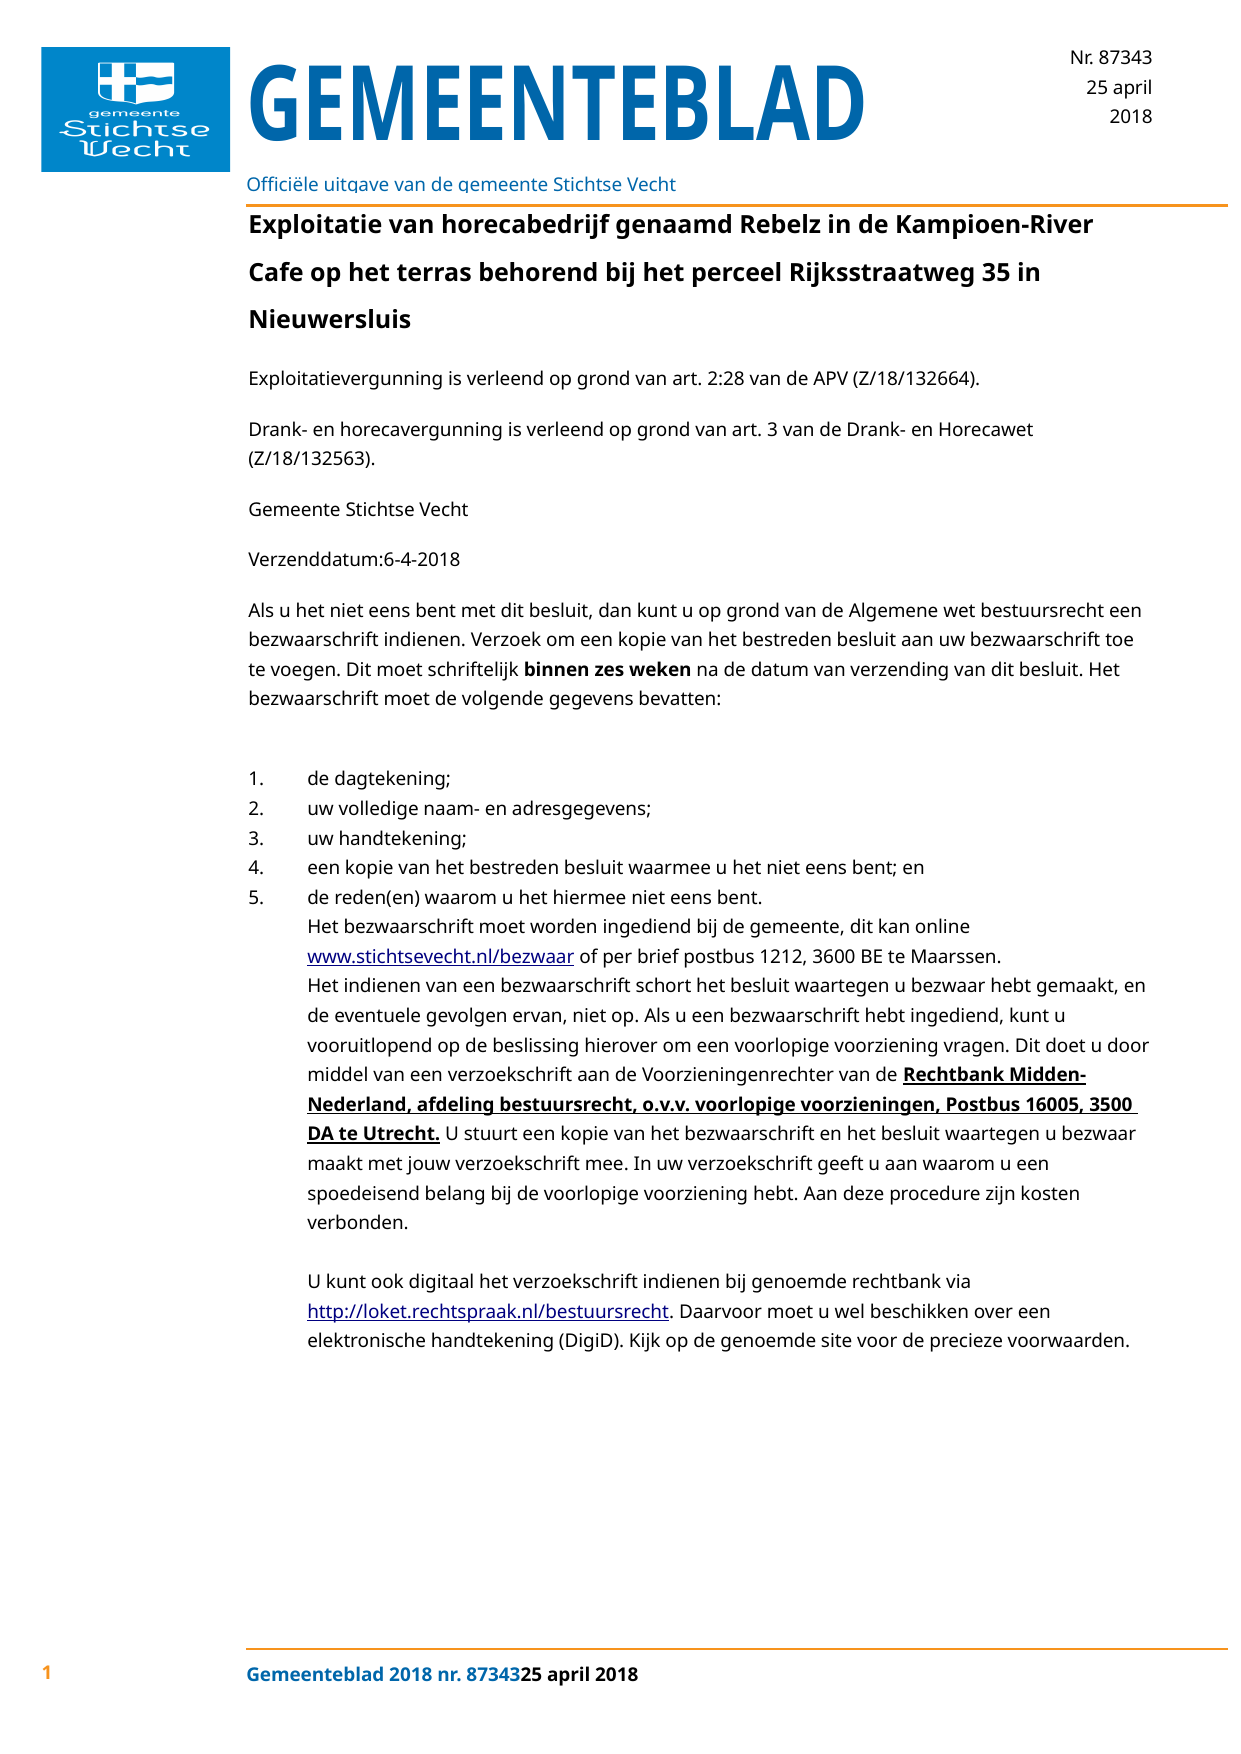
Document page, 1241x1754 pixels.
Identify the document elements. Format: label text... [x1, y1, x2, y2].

text Exploitatievergunning is verleend op grond van art. 2:28 van de APV (Z/18/132664). [248, 366, 1152, 391]
list Het indienen van een bezwaarschrift schort het besluit waartegen u bezwaar hebt gemaakt, en de eventuele gevolgen ervan, niet op. Als u een bezwaarschrift hebt ingediend, kunt u vooruitlopend op de beslissing hierover om een voorlopige voorziening vragen. Dit doet u door middel van een verzoekschrift aan de Voorzieningenrechter van de Rechtbank Midden-Nederland, afdeling bestuursrecht, o.v.v. voorlopige voorzieningen, Postbus 16005, 3500 DA te Utrecht. U stuurt een kopie van het bezwaarschrift en het besluit waartegen u bezwaar maakt met jouw verzoekschrift mee. In uw verzoekschrift geeft u aan waarom u een spoedeisend belang bij de voorlopige voorziening hebt. Aan deze procedure zijn kosten verbonden. [248, 973, 1152, 1235]
list U kunt ook digitaal het verzoekschrift indienen bij genoemde rechtbank via http://loket.rechtspraak.nl/bestuursrecht. Daarvoor moet u wel beschikken over een elektronische handtekening (DigiD). Kijk op de genoemde site voor de precieze voorwaarden. [248, 1268, 1152, 1353]
list uw handtekening; [248, 825, 1152, 850]
text Exploitatie van horecabedrijf genaamd Rebelz in de Kampioen-River Cafe op het terras behorend bij het perceel Rijksstraatweg 35 in Nieuwersluis [248, 207, 1152, 336]
text Verzenddatum:6-4-2018 [248, 546, 1152, 572]
text Drank- en horecavergunning is verleend op grond van art. 3 van de Drank- en Horecawet (Z/18/132563). [248, 416, 1152, 471]
text Als u het niet eens bent met dit besluit, dan kunt u op grond van de Algemene wet bestuursrecht een bezwaarschrift indienen. Verzoek om een kopie van het bestreden besluit aan uw bezwaarschrift toe te voegen. Dit moet schriftelijk binnen zes weken na de datum van verzending van dit besluit. Het bezwaarschrift moet de volgende gegevens bevatten: [248, 597, 1152, 711]
list de reden(en) waarom u het hiermee niet eens bent. [248, 884, 1152, 909]
list een kopie van het bestreden besluit waarmee u het niet eens bent; en [248, 854, 1152, 880]
picture [99, 63, 135, 101]
text Gemeente Stichtse Vecht [248, 496, 1152, 522]
list uw volledige naam- en adresgegevens; [248, 795, 1152, 821]
list Het bezwaarschrift moet worden ingediend bij de gemeente, dit kan online www.stichtsevecht.nl/bezwaar of per brief postbus 1212, 3600 BE te Maarssen. [248, 913, 1152, 969]
picture [137, 63, 174, 103]
list de dagtekening; [248, 766, 1152, 791]
